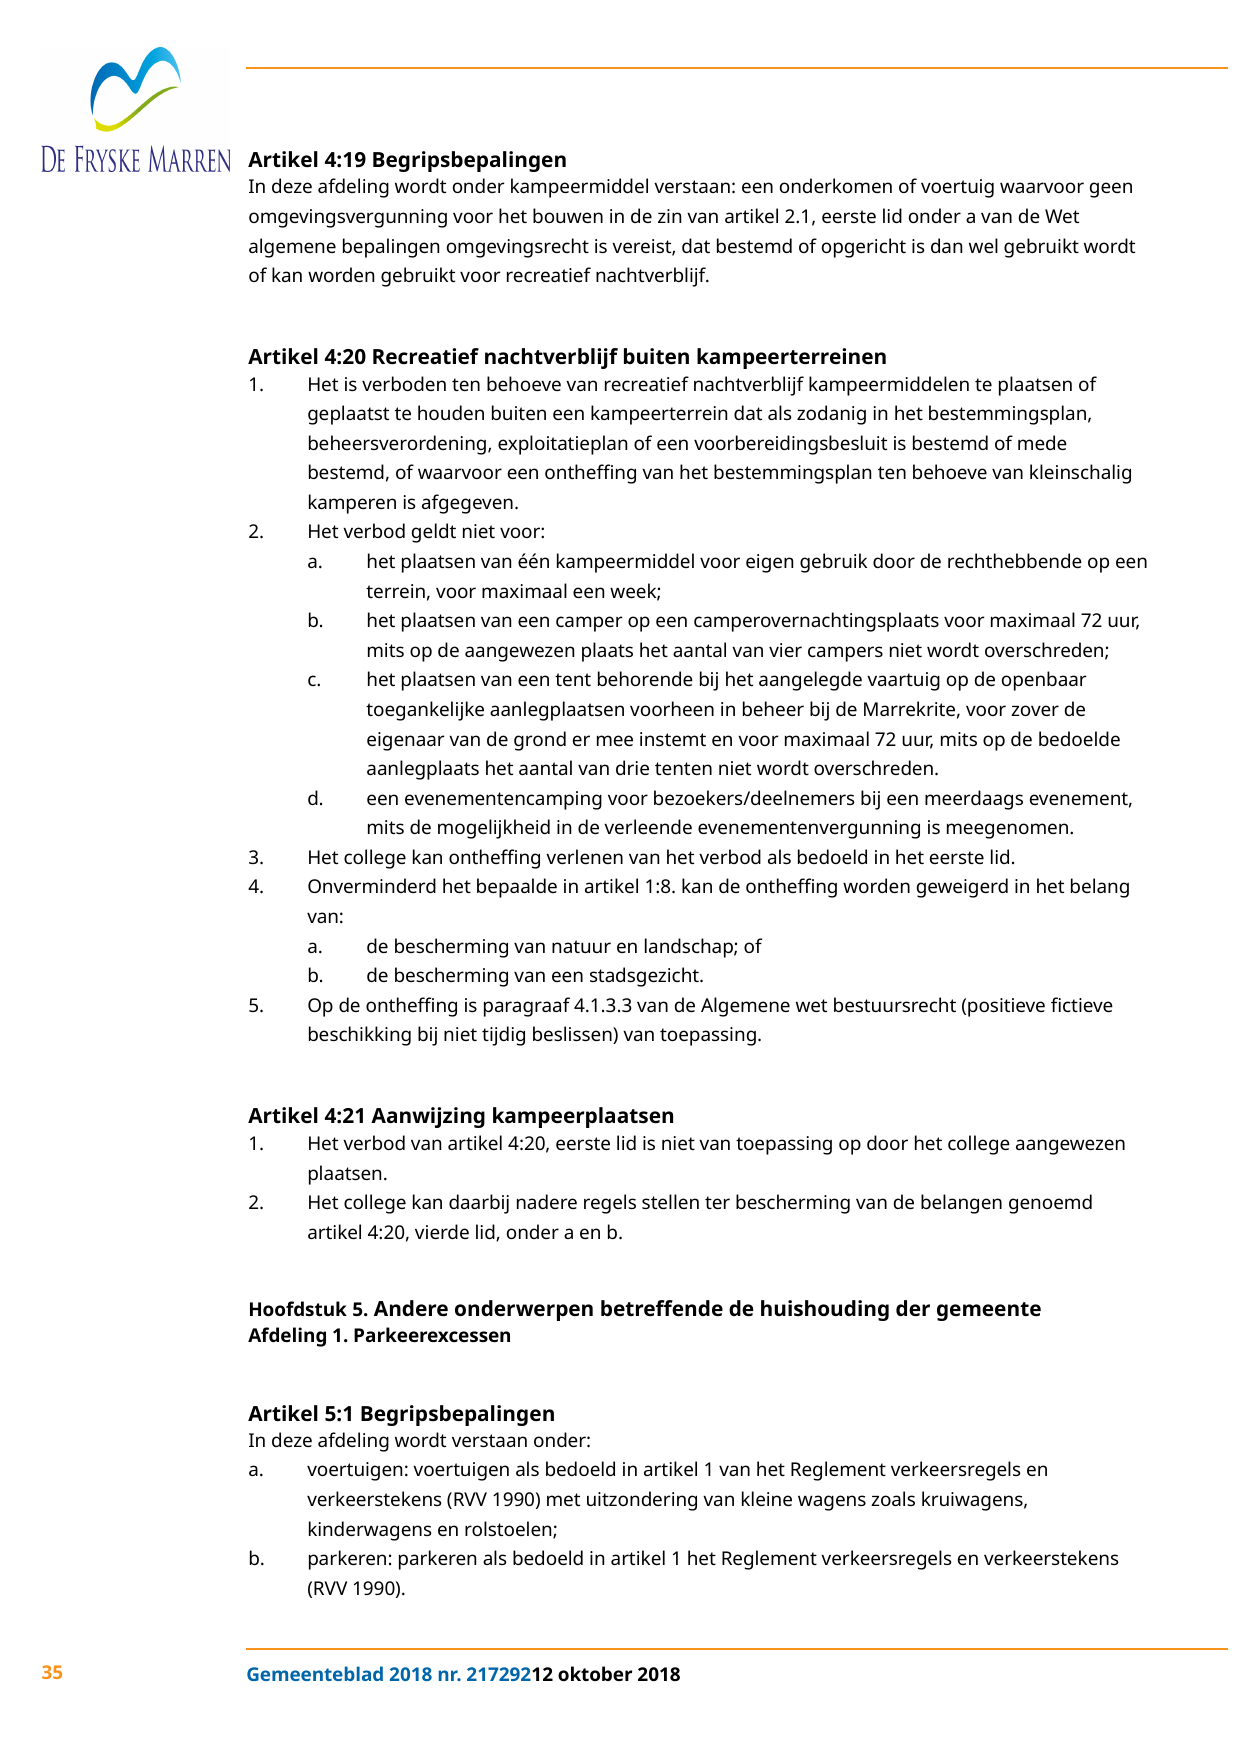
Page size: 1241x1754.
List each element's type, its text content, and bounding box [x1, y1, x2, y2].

text Artikel 4:20 Recreatief nachtverblijf buiten kampeerterreinen [248, 342, 1152, 371]
text Afdeling 1. Parkeerexcessen [248, 1322, 1152, 1348]
list Het verbod geldt niet voor: [248, 519, 1152, 544]
list de bescherming van natuur en landschap; of [307, 933, 1152, 959]
list het plaatsen van een camper op een camperovernachtingsplaats voor maximaal 72 uur, mits op de aangewezen plaats het aantal van vier campers niet wordt overschreden; [307, 607, 1152, 663]
list Het college kan daarbij nadere regels stellen ter bescherming van de belangen genoemd artikel 4:20, vierde lid, onder a en b. [248, 1189, 1152, 1244]
list Onverminderd het bepaalde in artikel 1:8. kan de ontheffing worden geweigerd in het belang van: [248, 874, 1152, 929]
list voertuigen: voertuigen als bedoeld in artikel 1 van het Reglement verkeersregels en verkeerstekens (RVV 1990) met uitzondering van kleine wagens zoals kruiwagens, kinderwagens en rolstoelen; [248, 1457, 1152, 1542]
text Artikel 4:21 Aanwijzing kampeerplaatsen [248, 1102, 1152, 1130]
list de bescherming van een stadsgezicht. [307, 962, 1152, 988]
text Hoofdstuk 5. Andere onderwerpen betreffende de huishouding der gemeente [248, 1294, 1152, 1322]
text Artikel 5:1 Begripsbepalingen [248, 1399, 1152, 1427]
list Het verbod van artikel 4:20, eerste lid is niet van toepassing op door het college aangewezen plaatsen. [248, 1130, 1152, 1185]
text Artikel 4:19 Begripsbepalingen [248, 145, 1152, 174]
text In deze afdeling wordt onder kampeermiddel verstaan: een onderkomen of voertuig waarvoor geen omgevingsvergunning voor het bouwen in de zin van artikel 2.1, eerste lid onder a van de Wet algemene bepalingen omgevingsrecht is vereist, dat bestemd of opgericht is dan wel gebruikt wordt of kan worden gebruikt voor recreatief nachtverblijf. [248, 174, 1152, 288]
list het plaatsen van een tent behorende bij het aangelegde vaartuig op de openbaar toegankelijke aanlegplaatsen voorheen in beheer bij de Marrekrite, voor zover de eigenaar van de grond er mee instemt en voor maximaal 72 uur, mits op de bedoelde aanlegplaats het aantal van drie tenten niet wordt overschreden. [307, 667, 1152, 781]
list Het college kan ontheffing verlenen van het verbod als bedoeld in het eerste lid. [248, 844, 1152, 870]
text In deze afdeling wordt verstaan onder: [248, 1427, 1152, 1453]
list een evenementencamping voor bezoekers/deelnemers bij een meerdaags evenement, mits de mogelijkheid in de verleende evenementenvergunning is meegenomen. [307, 785, 1152, 840]
list parkeren: parkeren als bedoeld in artikel 1 het Reglement verkeersregels en verkeerstekens (RVV 1990). [248, 1545, 1152, 1601]
list het plaatsen van één kampeermiddel voor eigen gebruik door de rechthebbende op een terrein, voor maximaal een week; [307, 548, 1152, 604]
list Het is verboden ten behoeve van recreatief nachtverblijf kampeermiddelen te plaatsen of geplaatst te houden buiten een kampeerterrein dat als zodanig in het bestemmingsplan, beheersverordening, exploitatieplan of een voorbereidingsbesluit is bestemd of mede bestemd, of waarvoor een ontheffing van het bestemmingsplan ten behoeve van kleinschalig kamperen is afgegeven. [248, 371, 1152, 515]
list Op de ontheffing is paragraaf 4.1.3.3 van de Algemene wet bestuursrecht (positieve fictieve beschikking bij niet tijdig beslissen) van toepassing. [248, 992, 1152, 1047]
picture [41, 47, 231, 172]
